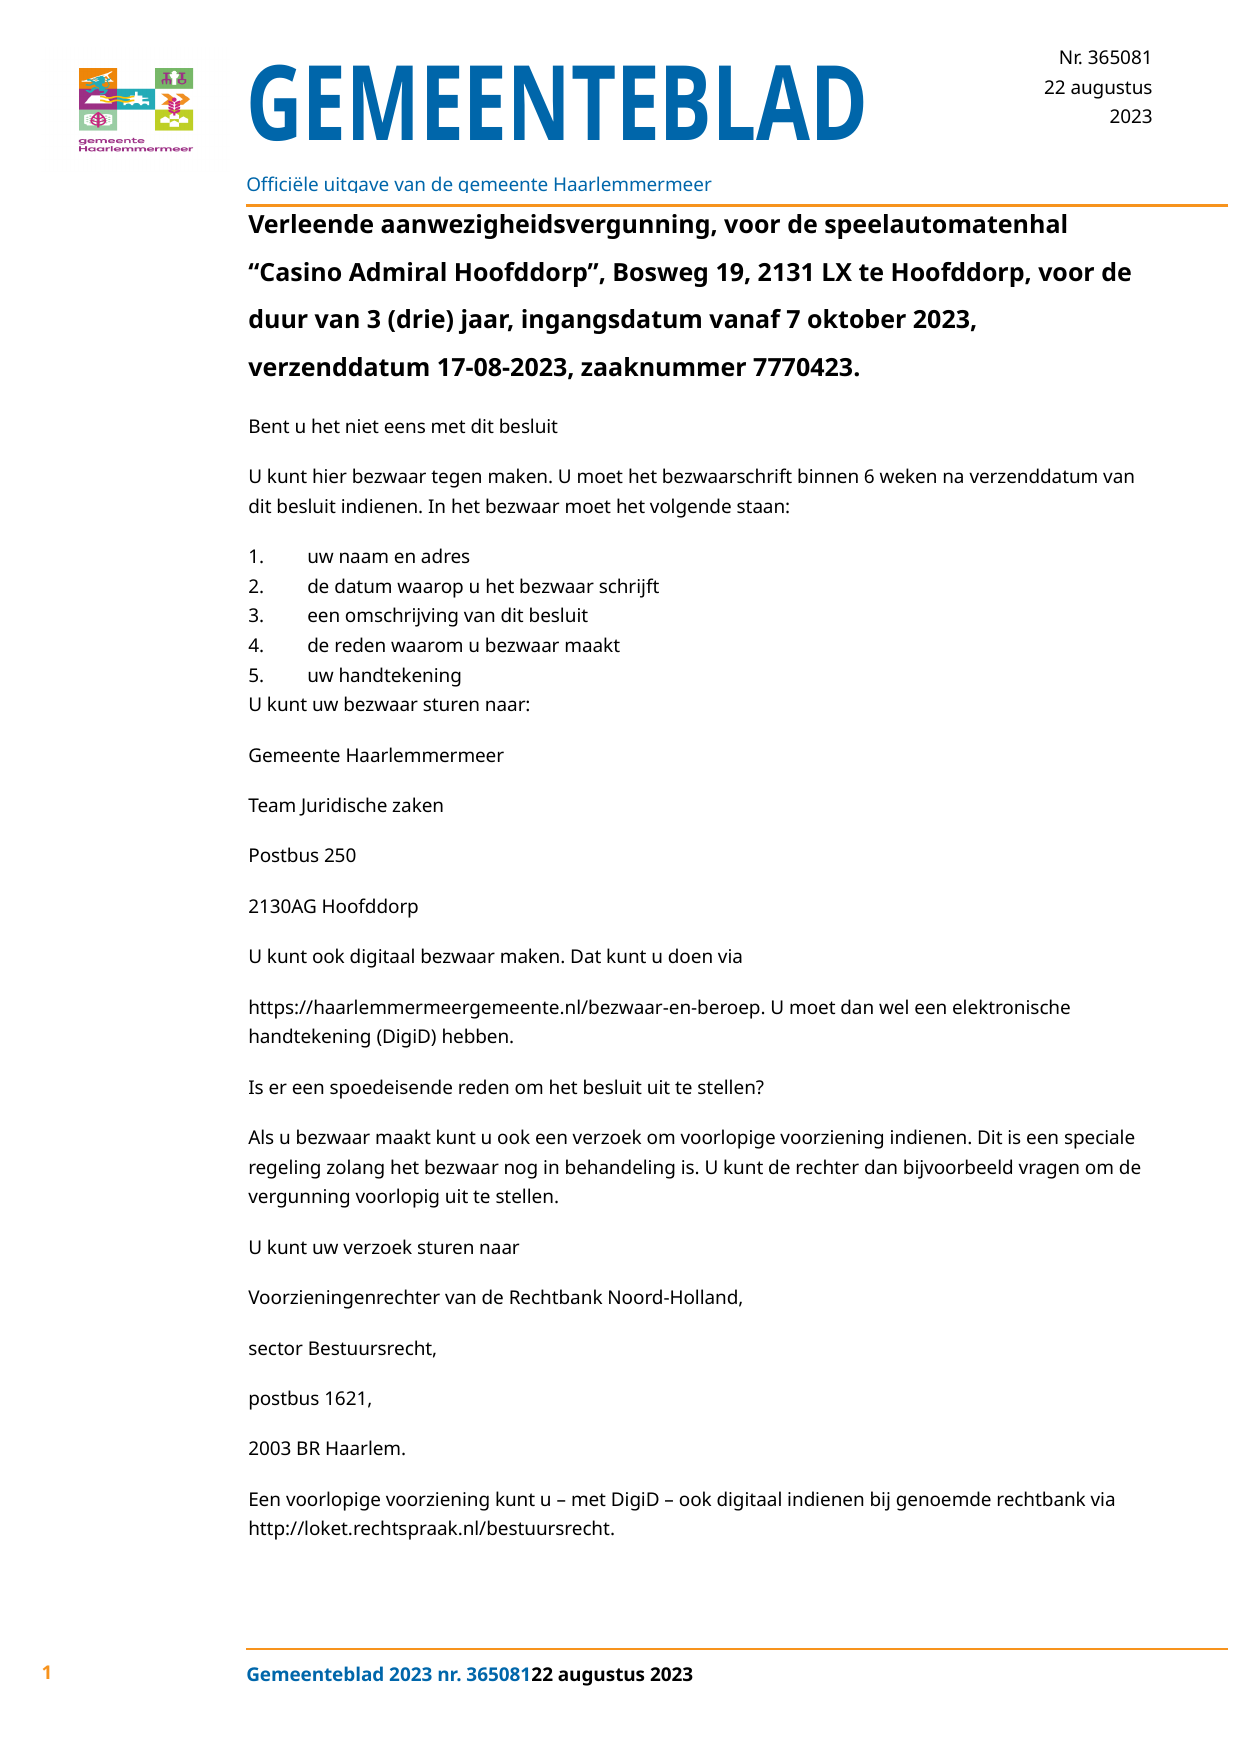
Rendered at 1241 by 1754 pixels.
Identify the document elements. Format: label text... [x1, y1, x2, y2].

text sector Bestuursrecht, [248, 1335, 1152, 1361]
text postbus 1621, [248, 1385, 1152, 1411]
text Voorzieningenrechter van de Rechtbank Noord-Holland, [248, 1284, 1152, 1310]
list de reden waarom u bezwaar maakt [248, 632, 1152, 658]
text Bent u het niet eens met dit besluit [248, 413, 1152, 439]
text Team Juridische zaken [248, 792, 1152, 818]
text Als u bezwaar maakt kunt u ook een verzoek om voorlopige voorziening indienen. Dit is een speciale regeling zolang het bezwaar nog in behandeling is. U kunt de rechter dan bijvoorbeeld vragen om de vergunning voorlopig uit te stellen. [248, 1124, 1152, 1209]
text Is er een spoedeisende reden om het besluit uit te stellen? [248, 1074, 1152, 1100]
picture [41, 47, 231, 172]
list een omschrijving van dit besluit [248, 603, 1152, 628]
text U kunt uw bezwaar sturen naar: [248, 691, 1152, 717]
text Gemeente Haarlemmermeer [248, 742, 1152, 768]
text https://haarlemmermeergemeente.nl/bezwaar-en-beroep. U moet dan wel een elektronische handtekening (DigiD) hebben. [248, 994, 1152, 1049]
text Postbus 250 [248, 843, 1152, 868]
text U kunt uw verzoek sturen naar [248, 1234, 1152, 1260]
text Verleende aanwezigheidsvergunning, voor de speelautomatenhal “Casino Admiral Hoofddorp”, Bosweg 19, 2131 LX te Hoofddorp, voor de duur van 3 (drie) jaar, ingangsdatum vanaf 7 oktober 2023, verzenddatum 17-08-2023, zaaknummer 7770423. [248, 207, 1152, 384]
text 2130AG Hoofddorp [248, 893, 1152, 919]
list de datum waarop u het bezwaar schrijft [248, 573, 1152, 599]
text U kunt ook digitaal bezwaar maken. Dat kunt u doen via [248, 943, 1152, 969]
list uw handtekening [248, 662, 1152, 688]
text U kunt hier bezwaar tegen maken. U moet het bezwaarschrift binnen 6 weken na verzenddatum van dit besluit indienen. In het bezwaar moet het volgende staan: [248, 463, 1152, 519]
text 2003 BR Haarlem. [248, 1436, 1152, 1461]
list uw naam en adres [248, 543, 1152, 569]
text Een voorlopige voorziening kunt u – met DigiD – ook digitaal indienen bij genoemde rechtbank via http://loket.rechtspraak.nl/bestuursrecht. [248, 1486, 1152, 1541]
